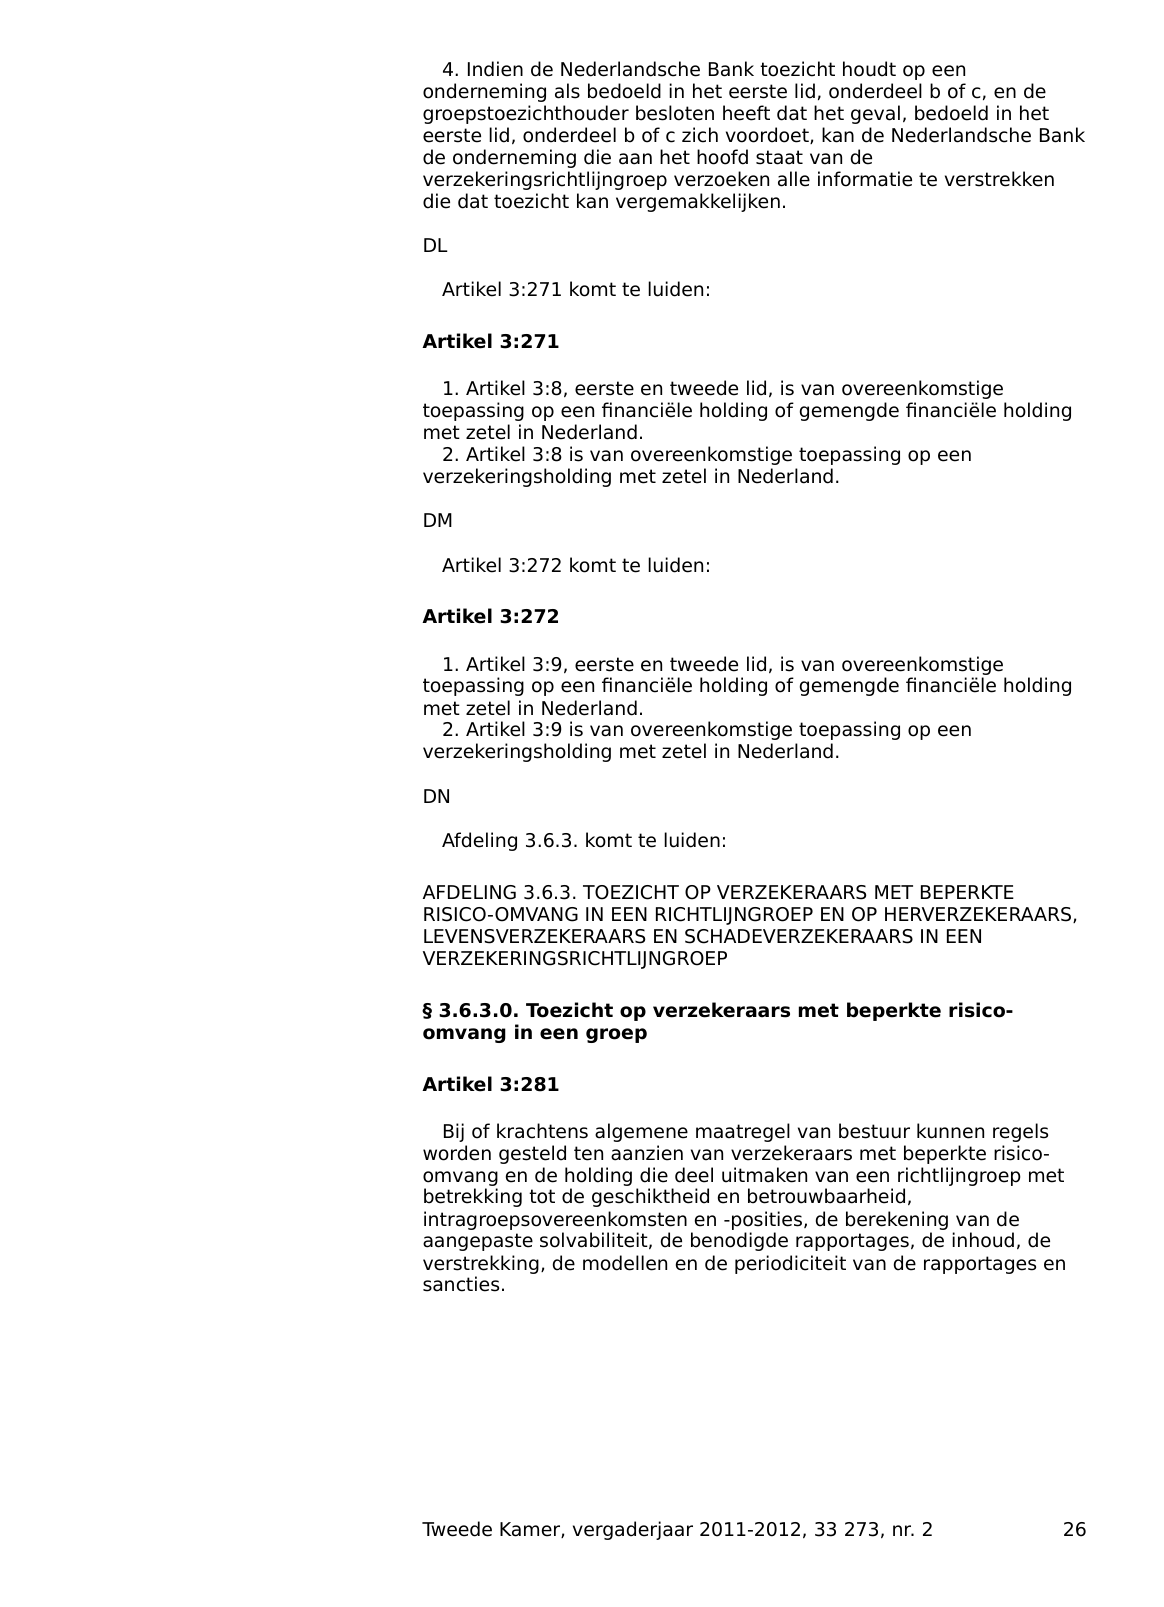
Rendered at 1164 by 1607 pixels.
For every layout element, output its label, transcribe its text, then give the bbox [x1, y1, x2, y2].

text Bij of krachtens algemene maatregel van bestuur kunnen regels worden gesteld ten aanzien van verzekeraars met beperkte risico-omvang en de holding die deel uitmaken van een richtlijngroep met betrekking tot de geschiktheid en betrouwbaarheid, intragroepsovereenkomsten en -posities, de berekening van de aangepaste solvabiliteit, de benodigde rapportages, de inhoud, de verstrekking, de modellen en de periodiciteit van de rapportages en sancties. [422, 1121, 1087, 1296]
text Afdeling 3.6.3. komt te luiden: [422, 830, 1087, 852]
text 2. Artikel 3:9 is van overeenkomstige toepassing op een verzekeringsholding met zetel in Nederland. [422, 719, 1087, 763]
text Artikel 3:272 komt te luiden: [422, 554, 1087, 576]
text Artikel 3:271 komt te luiden: [422, 279, 1087, 301]
subtitle Artikel 3:272 [422, 606, 1087, 628]
text DN [422, 786, 1087, 807]
text DM [422, 510, 1087, 532]
subtitle § 3.6.3.0. Toezicht op verzekeraars met beperkte risico-omvang in een groep [422, 999, 1087, 1043]
text 4. Indien de Nederlandsche Bank toezicht houdt op een onderneming als bedoeld in het eerste lid, onderdeel b of c, en de groepstoezichthouder besloten heeft dat het geval, bedoeld in het eerste lid, onderdeel b of c zich voordoet, kan de Nederlandsche Bank de onderneming die aan het hoofd staat van de verzekeringsrichtlijngroep verzoeken alle informatie te verstrekken die dat toezicht kan vergemakkelijken. [422, 59, 1087, 213]
text 1. Artikel 3:9, eerste en tweede lid, is van overeenkomstige toepassing op een financiële holding of gemengde financiële holding met zetel in Nederland. [422, 653, 1087, 719]
text 2. Artikel 3:8 is van overeenkomstige toepassing op een verzekeringsholding met zetel in Nederland. [422, 444, 1087, 488]
subtitle Artikel 3:281 [422, 1073, 1087, 1096]
subtitle Artikel 3:271 [422, 331, 1087, 353]
text 1. Artikel 3:8, eerste en tweede lid, is van overeenkomstige toepassing op een financiële holding of gemengde financiële holding met zetel in Nederland. [422, 378, 1087, 444]
text DL [422, 235, 1087, 257]
subtitle AFDELING 3.6.3. TOEZICHT OP VERZEKERAARS MET BEPERKTE RISICO-OMVANG IN EEN RICHTLIJNGROEP EN OP HERVERZEKERAARS, LEVENSVERZEKERAARS EN SCHADEVERZEKERAARS IN EEN VERZEKERINGSRICHTLIJNGROEP [422, 882, 1087, 969]
